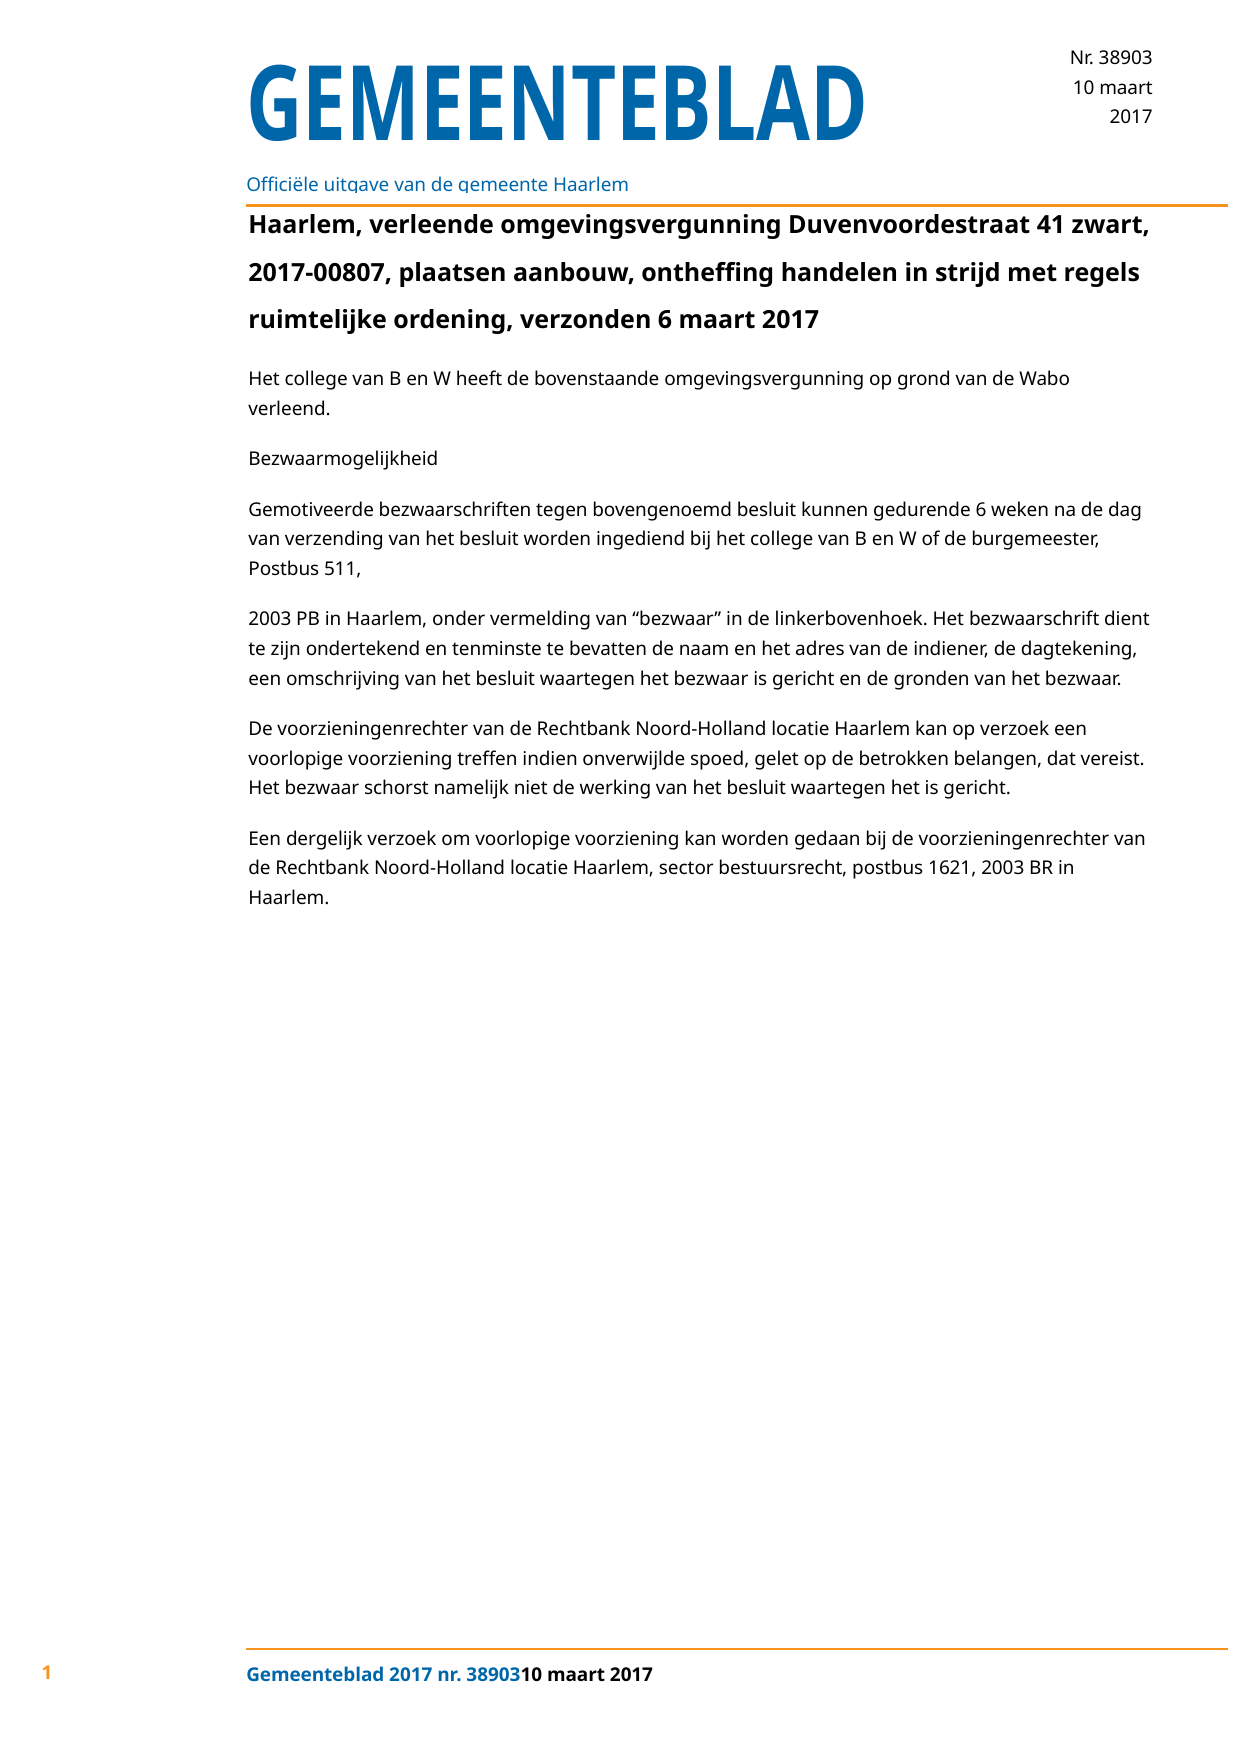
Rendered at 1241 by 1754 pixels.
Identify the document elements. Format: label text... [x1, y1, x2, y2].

picture [41, 47, 231, 172]
text Het college van B en W heeft de bovenstaande omgevingsvergunning op grond van de Wabo verleend. [248, 366, 1152, 421]
text Een dergelijk verzoek om voorlopige voorziening kan worden gedaan bij de voorzieningenrechter van de Rechtbank Noord-Holland locatie Haarlem, sector bestuursrecht, postbus 1621, 2003 BR in Haarlem. [248, 825, 1152, 909]
text Bezwaarmogelijkheid [248, 446, 1152, 471]
text Gemotiveerde bezwaarschriften tegen bovengenoemd besluit kunnen gedurende 6 weken na de dag van verzending van het besluit worden ingediend bij het college van B en W of de burgemeester, Postbus 511, [248, 496, 1152, 581]
text Haarlem, verleende omgevingsvergunning Duvenvoordestraat 41 zwart, 2017-00807, plaatsen aanbouw, ontheffing handelen in strijd met regels ruimtelijke ordening, verzonden 6 maart 2017 [248, 207, 1152, 336]
text 2003 PB in Haarlem, onder vermelding van “bezwaar” in de linkerbovenhoek. Het bezwaarschrift dient te zijn ondertekend en tenminste te bevatten de naam en het adres van de indiener, de dagtekening, een omschrijving van het besluit waartegen het bezwaar is gericht en de gronden van het bezwaar. [248, 606, 1152, 690]
text De voorzieningenrechter van de Rechtbank Noord-Holland locatie Haarlem kan op verzoek een voorlopige voorziening treffen indien onverwijlde spoed, gelet op de betrokken belangen, dat vereist. Het bezwaar schorst namelijk niet de werking van het besluit waartegen het is gericht. [248, 715, 1152, 800]
